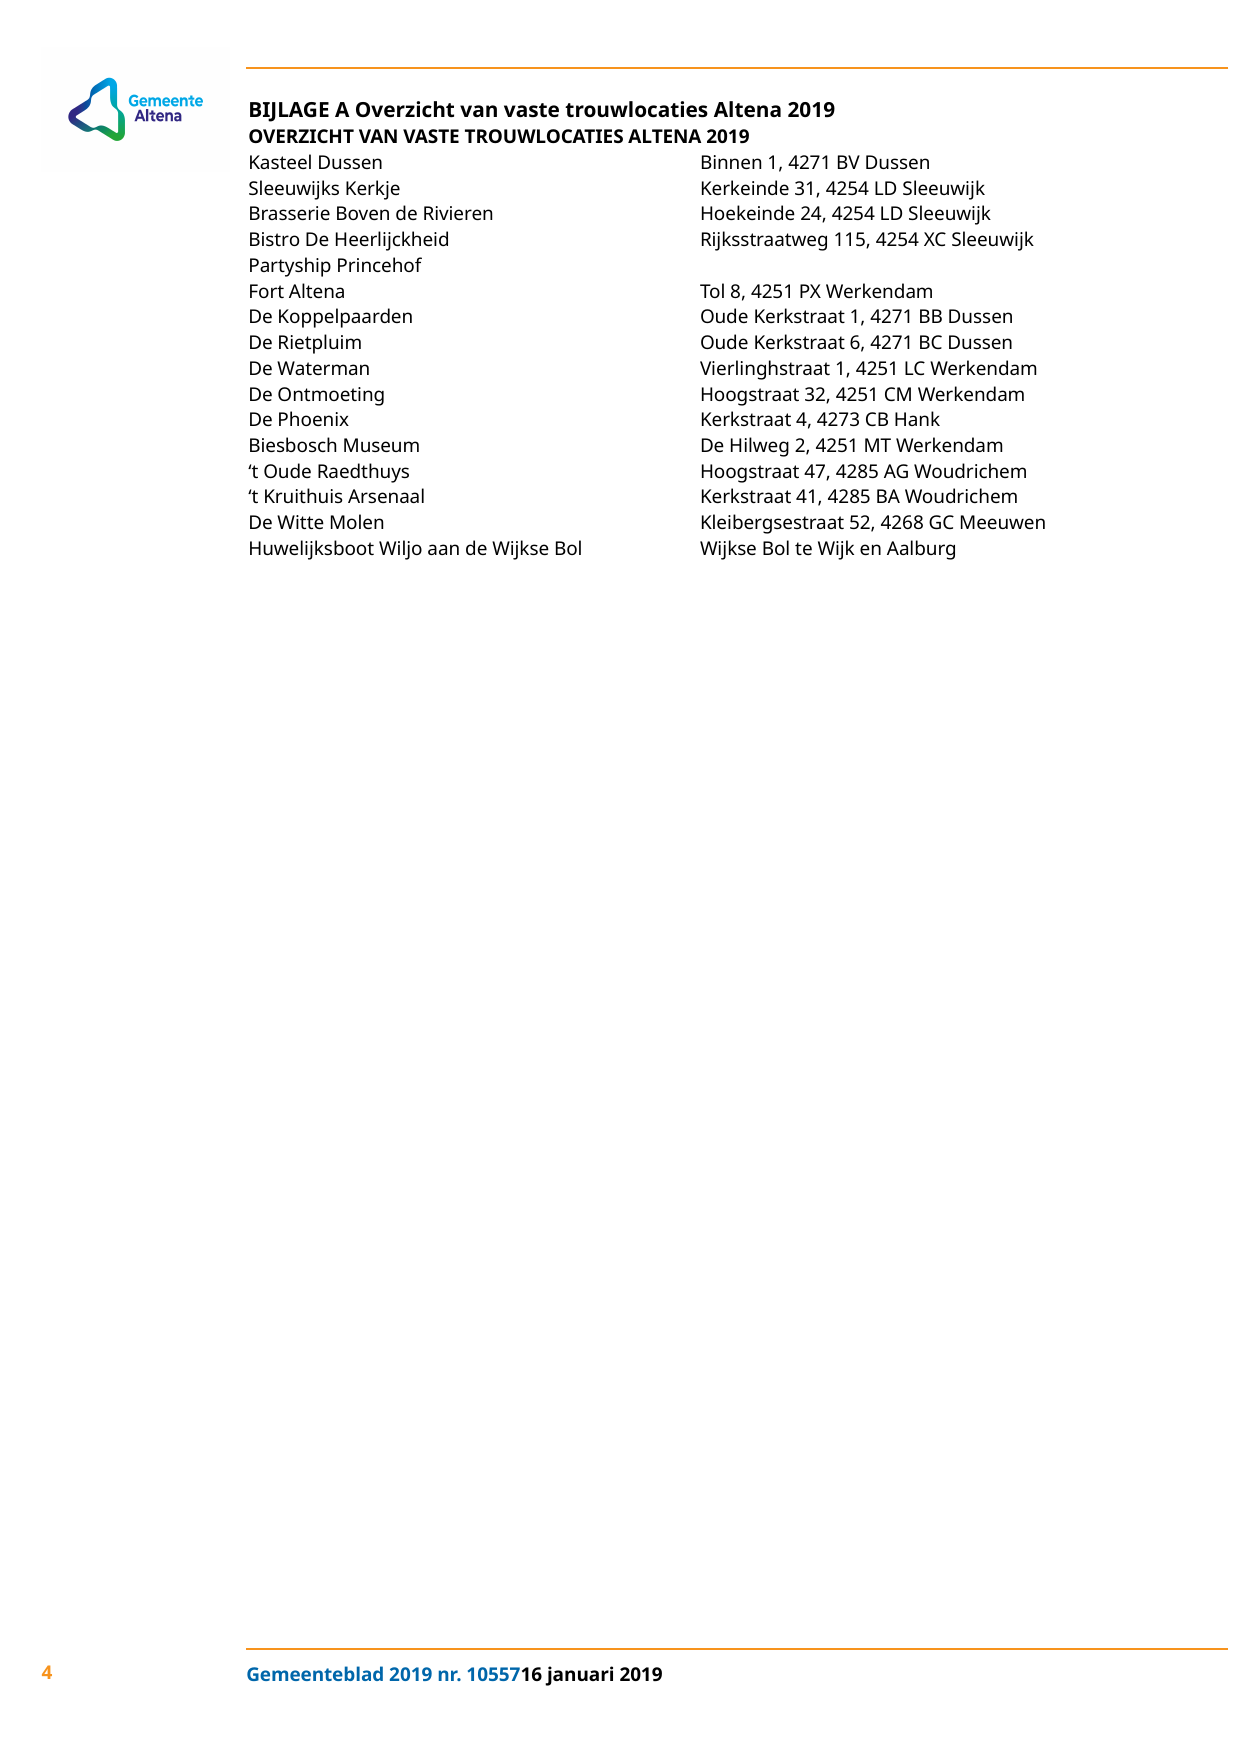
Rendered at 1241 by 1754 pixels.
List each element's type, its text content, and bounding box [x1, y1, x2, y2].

table_cell De Witte Molen [248, 509, 700, 535]
table_cell Sleeuwijks Kerkje [248, 175, 700, 201]
picture [41, 47, 231, 172]
table_cell De Waterman [248, 355, 700, 381]
table_cell De Koppelpaarden [248, 304, 700, 329]
table_cell Kerkstraat 41, 4285 BA Woudrichem [700, 484, 1152, 509]
table_cell Hoekeinde 24, 4254 LD Sleeuwijk [700, 201, 1152, 226]
table_header OVERZICHT VAN VASTE TROUWLOCATIES ALTENA 2019 [248, 124, 1152, 149]
table_cell Brasserie Boven de Rivieren [248, 201, 700, 226]
table_cell Oude Kerkstraat 6, 4271 BC Dussen [700, 329, 1152, 355]
table_cell Tol 8, 4251 PX Werkendam [700, 278, 1152, 303]
table_cell De Rietpluim [248, 329, 700, 355]
table_cell Kerkeinde 31, 4254 LD Sleeuwijk [700, 175, 1152, 201]
table_cell Hoogstraat 47, 4285 AG Woudrichem [700, 458, 1152, 484]
table_cell Oude Kerkstraat 1, 4271 BB Dussen [700, 304, 1152, 329]
table_cell De Phoenix [248, 406, 700, 432]
text BIJLAGE A Overzicht van vaste trouwlocaties Altena 2019 [248, 95, 1152, 123]
table_cell Kasteel Dussen [248, 149, 700, 175]
table_cell Huwelijksboot Wiljo aan de Wijkse Bol [248, 535, 700, 561]
table_cell Biesbosch Museum [248, 432, 700, 458]
table_cell Kleibergsestraat 52, 4268 GC Meeuwen [700, 509, 1152, 535]
table_cell Hoogstraat 32, 4251 CM Werkendam [700, 381, 1152, 406]
table_cell ‘t Kruithuis Arsenaal [248, 484, 700, 509]
table_cell Partyship Princehof [248, 252, 700, 278]
table_cell De Ontmoeting [248, 381, 700, 406]
table_cell [700, 252, 1152, 278]
table_cell Vierlinghstraat 1, 4251 LC Werkendam [700, 355, 1152, 381]
table_cell ‘t Oude Raedthuys [248, 458, 700, 484]
table_cell Bistro De Heerlijckheid [248, 226, 700, 252]
table_cell Fort Altena [248, 278, 700, 303]
table_cell Rijksstraatweg 115, 4254 XC Sleeuwijk [700, 226, 1152, 252]
table_cell De Hilweg 2, 4251 MT Werkendam [700, 432, 1152, 458]
table_cell Wijkse Bol te Wijk en Aalburg [700, 535, 1152, 561]
table_cell Binnen 1, 4271 BV Dussen [700, 149, 1152, 175]
table_cell Kerkstraat 4, 4273 CB Hank [700, 406, 1152, 432]
